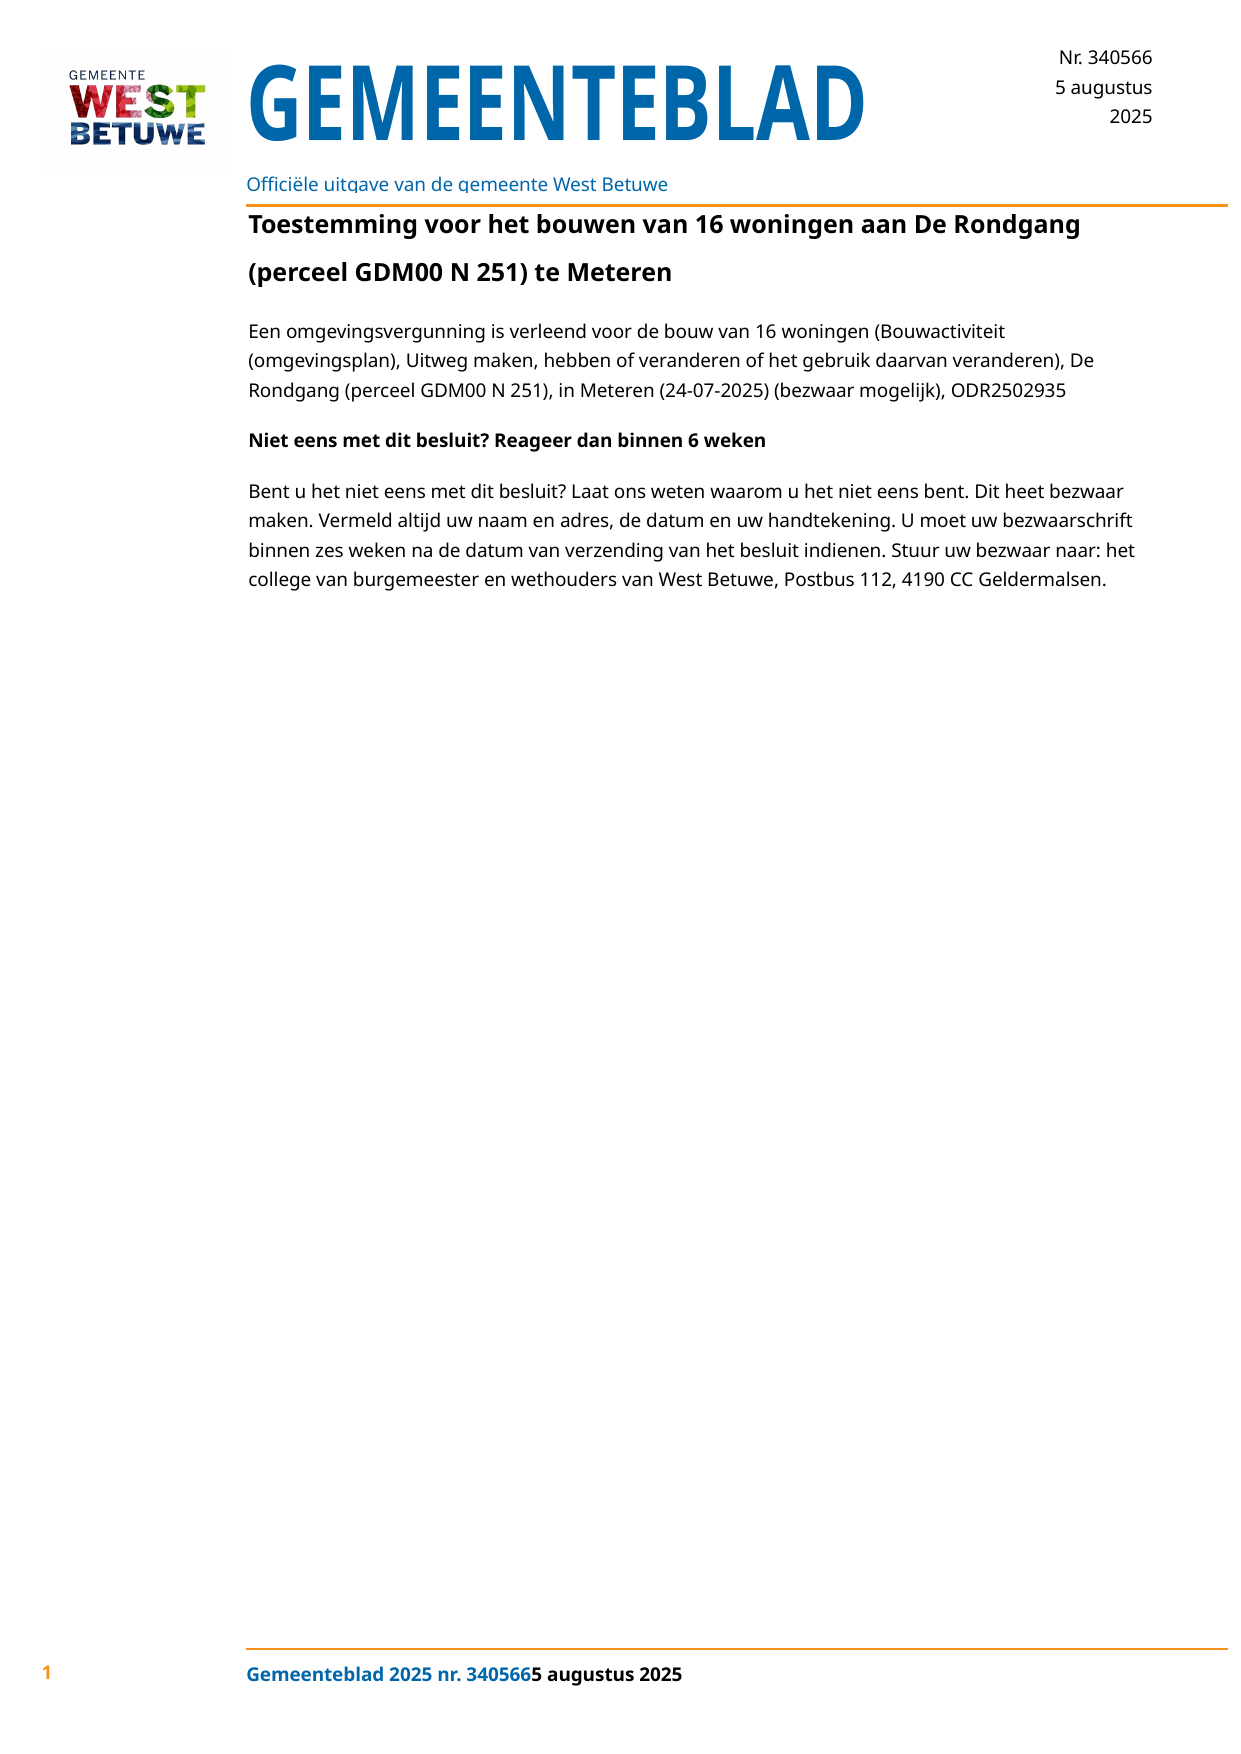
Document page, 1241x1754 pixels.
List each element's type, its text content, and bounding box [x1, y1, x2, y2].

text Bent u het niet eens met dit besluit? Laat ons weten waarom u het niet eens bent. Dit heet bezwaar maken. Vermeld altijd uw naam en adres, de datum en uw handtekening. U moet uw bezwaarschrift binnen zes weken na de datum van verzending van het besluit indienen. Stuur uw bezwaar naar: het college van burgemeester en wethouders van West Betuwe, Postbus 112, 4190 CC Geldermalsen. [248, 478, 1152, 592]
text Toestemming voor het bouwen van 16 woningen aan De Rondgang (perceel GDM00 N 251) te Meteren [248, 207, 1152, 288]
picture [41, 47, 231, 172]
text Niet eens met dit besluit? Reageer dan binnen 6 weken [248, 427, 1152, 453]
text Een omgevingsvergunning is verleend voor de bouw van 16 woningen (Bouwactiviteit (omgevingsplan), Uitweg maken, hebben of veranderen of het gebruik daarvan veranderen), De Rondgang (perceel GDM00 N 251), in Meteren (24-07-2025) (bezwaar mogelijk), ODR2502935 [248, 318, 1152, 403]
